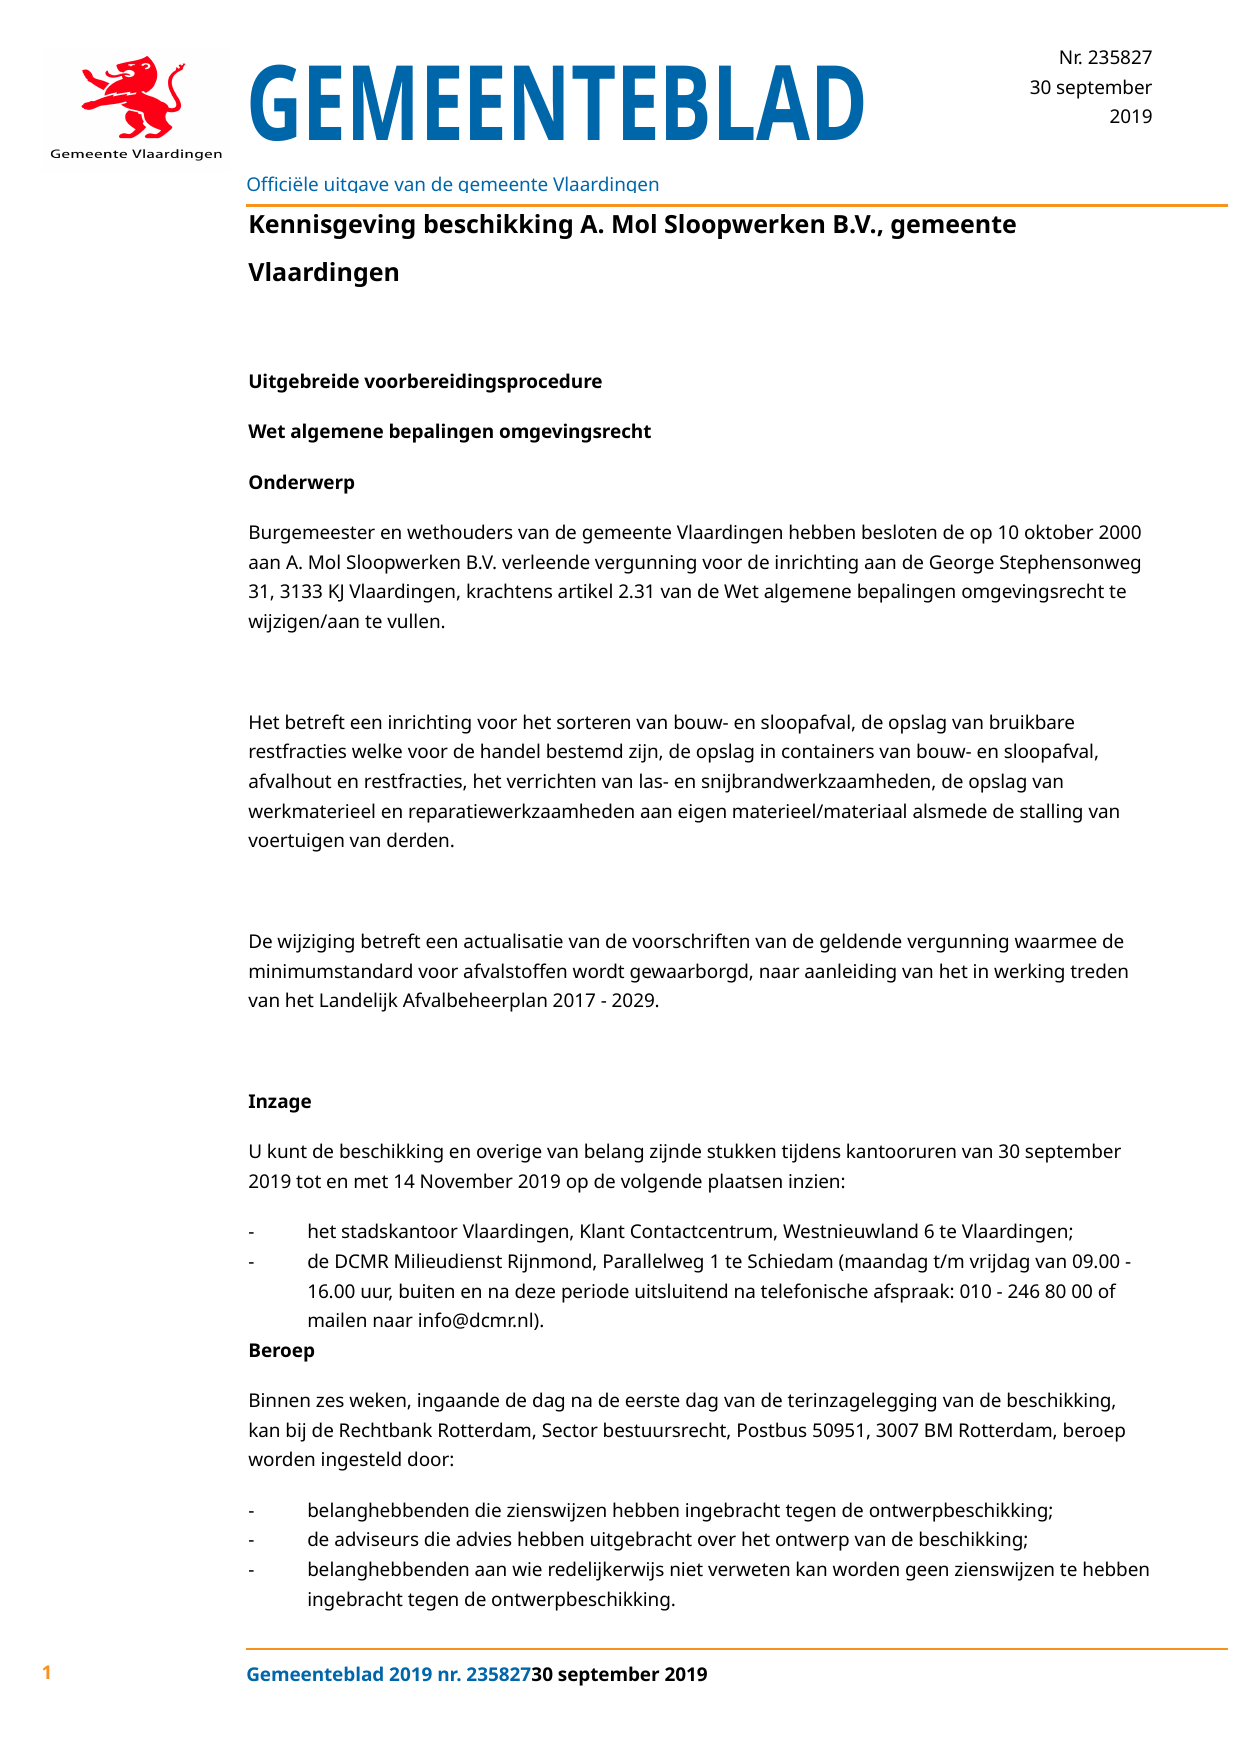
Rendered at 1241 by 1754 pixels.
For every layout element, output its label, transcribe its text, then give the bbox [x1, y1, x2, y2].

text Uitgebreide voorbereidingsprocedure [248, 368, 1152, 394]
list het stadskantoor Vlaardingen, Klant Contactcentrum, Westnieuwland 6 te Vlaardingen; [248, 1219, 1152, 1244]
list de adviseurs die advies hebben uitgebracht over het ontwerp van de beschikking; [248, 1527, 1152, 1552]
list de DCMR Milieudienst Rijnmond, Parallelweg 1 te Schiedam (maandag t/m vrijdag van 09.00 - 16.00 uur, buiten en na deze periode uitsluitend na telefonische afspraak: 010 - 246 80 00 of mailen naar info@dcmr.nl). [248, 1248, 1152, 1333]
text De wijziging betreft een actualisatie van de voorschriften van de geldende vergunning waarmee de minimumstandard voor afvalstoffen wordt gewaarborgd, naar aanleiding van het in werking treden van het Landelijk Afvalbeheerplan 2017 - 2029. [248, 928, 1152, 1013]
text Inzage [248, 1088, 1152, 1114]
picture [41, 47, 231, 172]
text Beroep [248, 1337, 1152, 1363]
text Het betreft een inrichting voor het sorteren van bouw- en sloopafval, de opslag van bruikbare restfracties welke voor de handel bestemd zijn, de opslag in containers van bouw- en sloopafval, afvalhout en restfracties, het verrichten van las- en snijbrandwerkzaamheden, de opslag van werkmaterieel en reparatiewerkzaamheden aan eigen materieel/materiaal alsmede de stalling van voertuigen van derden. [248, 709, 1152, 853]
list belanghebbenden die zienswijzen hebben ingebracht tegen de ontwerpbeschikking; [248, 1497, 1152, 1523]
list belanghebbenden aan wie redelijkerwijs niet verweten kan worden geen zienswijzen te hebben ingebracht tegen de ontwerpbeschikking. [248, 1556, 1152, 1612]
text Wet algemene bepalingen omgevingsrecht [248, 419, 1152, 444]
text Kennisgeving beschikking A. Mol Sloopwerken B.V., gemeente Vlaardingen [248, 207, 1152, 288]
text Burgemeester en wethouders van de gemeente Vlaardingen hebben besloten de op 10 oktober 2000 aan A. Mol Sloopwerken B.V. verleende vergunning voor de inrichting aan de George Stephensonweg 31, 3133 KJ Vlaardingen, krachtens artikel 2.31 van de Wet algemene bepalingen omgevingsrecht te wijzigen/aan te vullen. [248, 519, 1152, 634]
text Binnen zes weken, ingaande de dag na de eerste dag van de terinzagelegging van de beschikking, kan bij de Rechtbank Rotterdam, Sector bestuursrecht, Postbus 50951, 3007 BM Rotterdam, beroep worden ingesteld door: [248, 1387, 1152, 1472]
text Onderwerp [248, 469, 1152, 495]
text U kunt de beschikking en overige van belang zijnde stukken tijdens kantooruren van 30 september 2019 tot en met 14 November 2019 op de volgende plaatsen inzien: [248, 1139, 1152, 1194]
